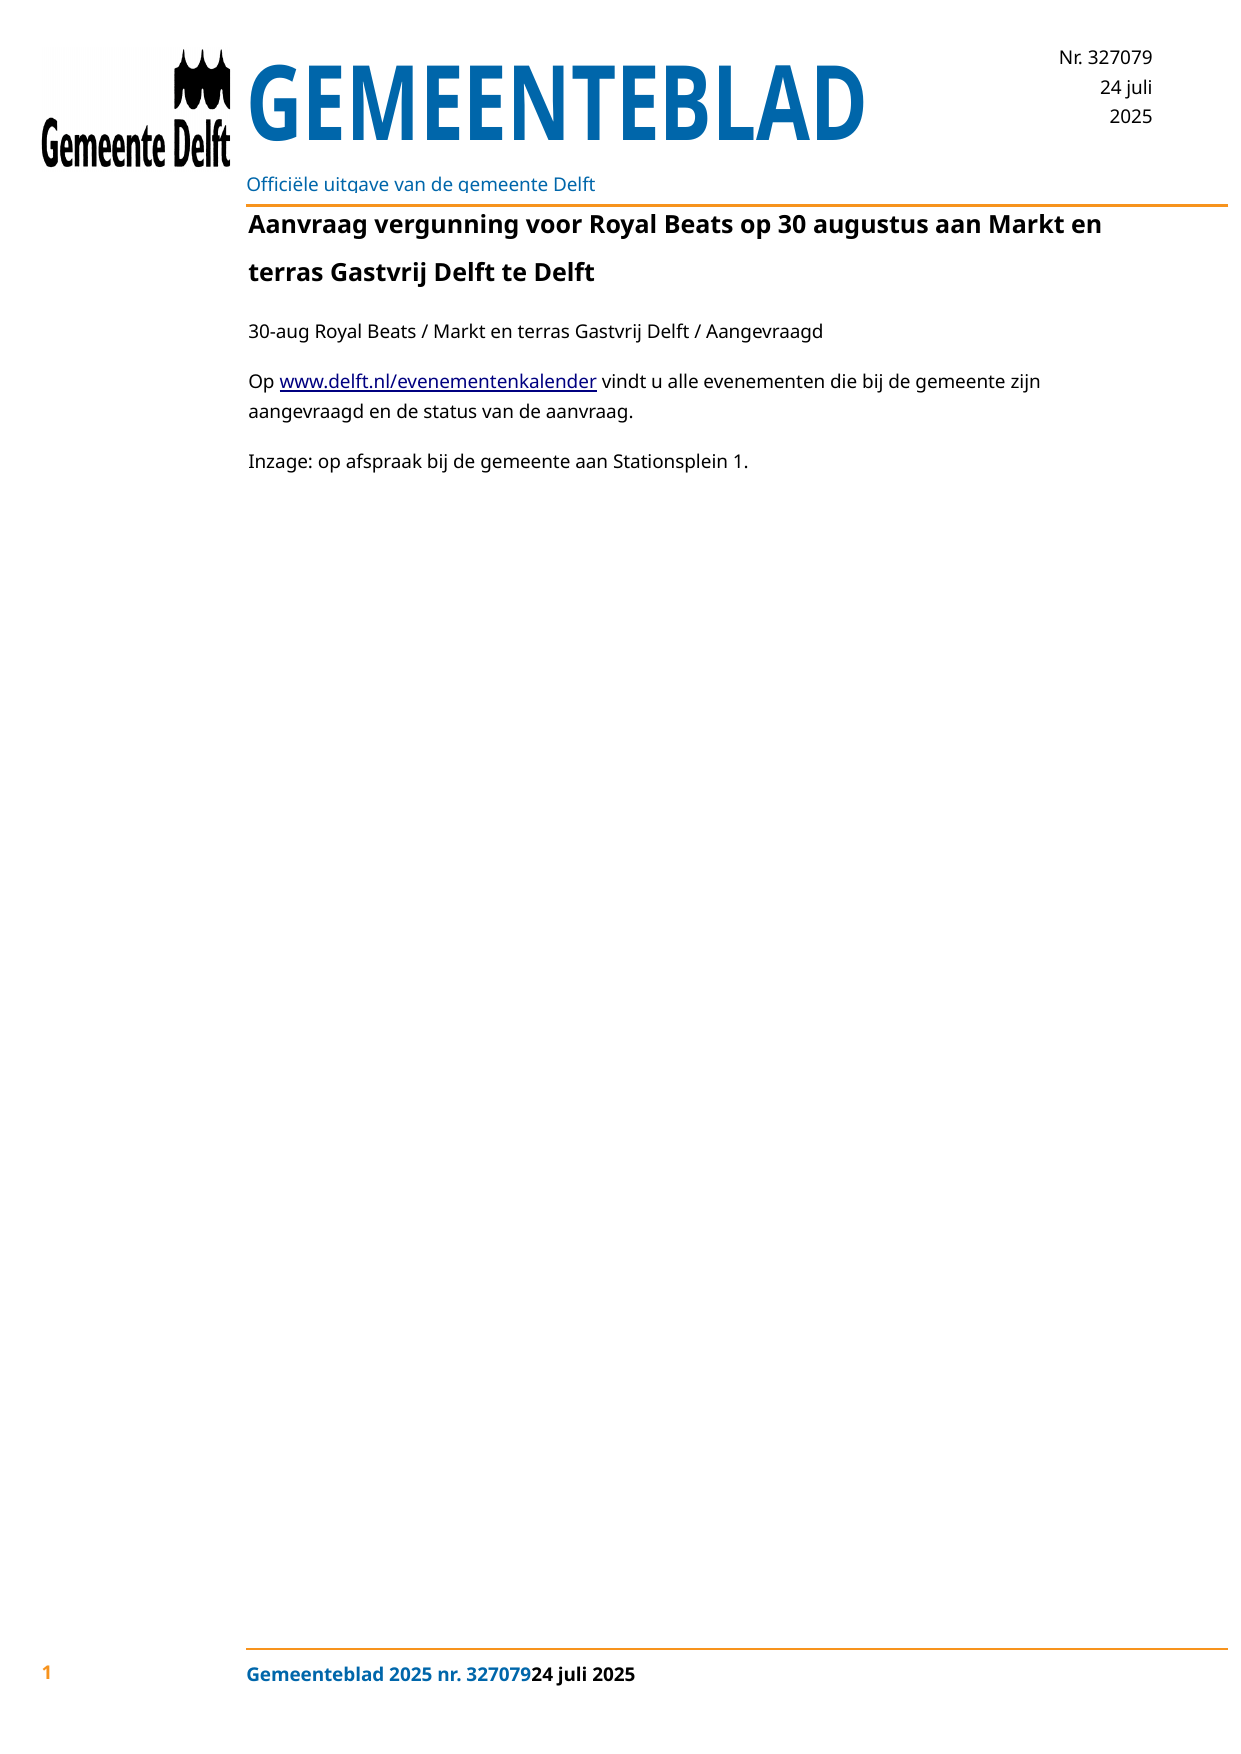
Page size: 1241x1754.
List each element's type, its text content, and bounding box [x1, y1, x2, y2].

text Inzage: op afspraak bij de gemeente aan Stationsplein 1. [248, 448, 1152, 474]
text Op www.delft.nl/evenementenkalender vindt u alle evenementen die bij de gemeente zijn aangevraagd en de status van de aanvraag. [248, 368, 1152, 424]
picture [41, 47, 231, 172]
text Aanvraag vergunning voor Royal Beats op 30 augustus aan Markt en terras Gastvrij Delft te Delft [248, 207, 1152, 288]
text 30-aug Royal Beats / Markt en terras Gastvrij Delft / Aangevraagd [248, 318, 1152, 344]
